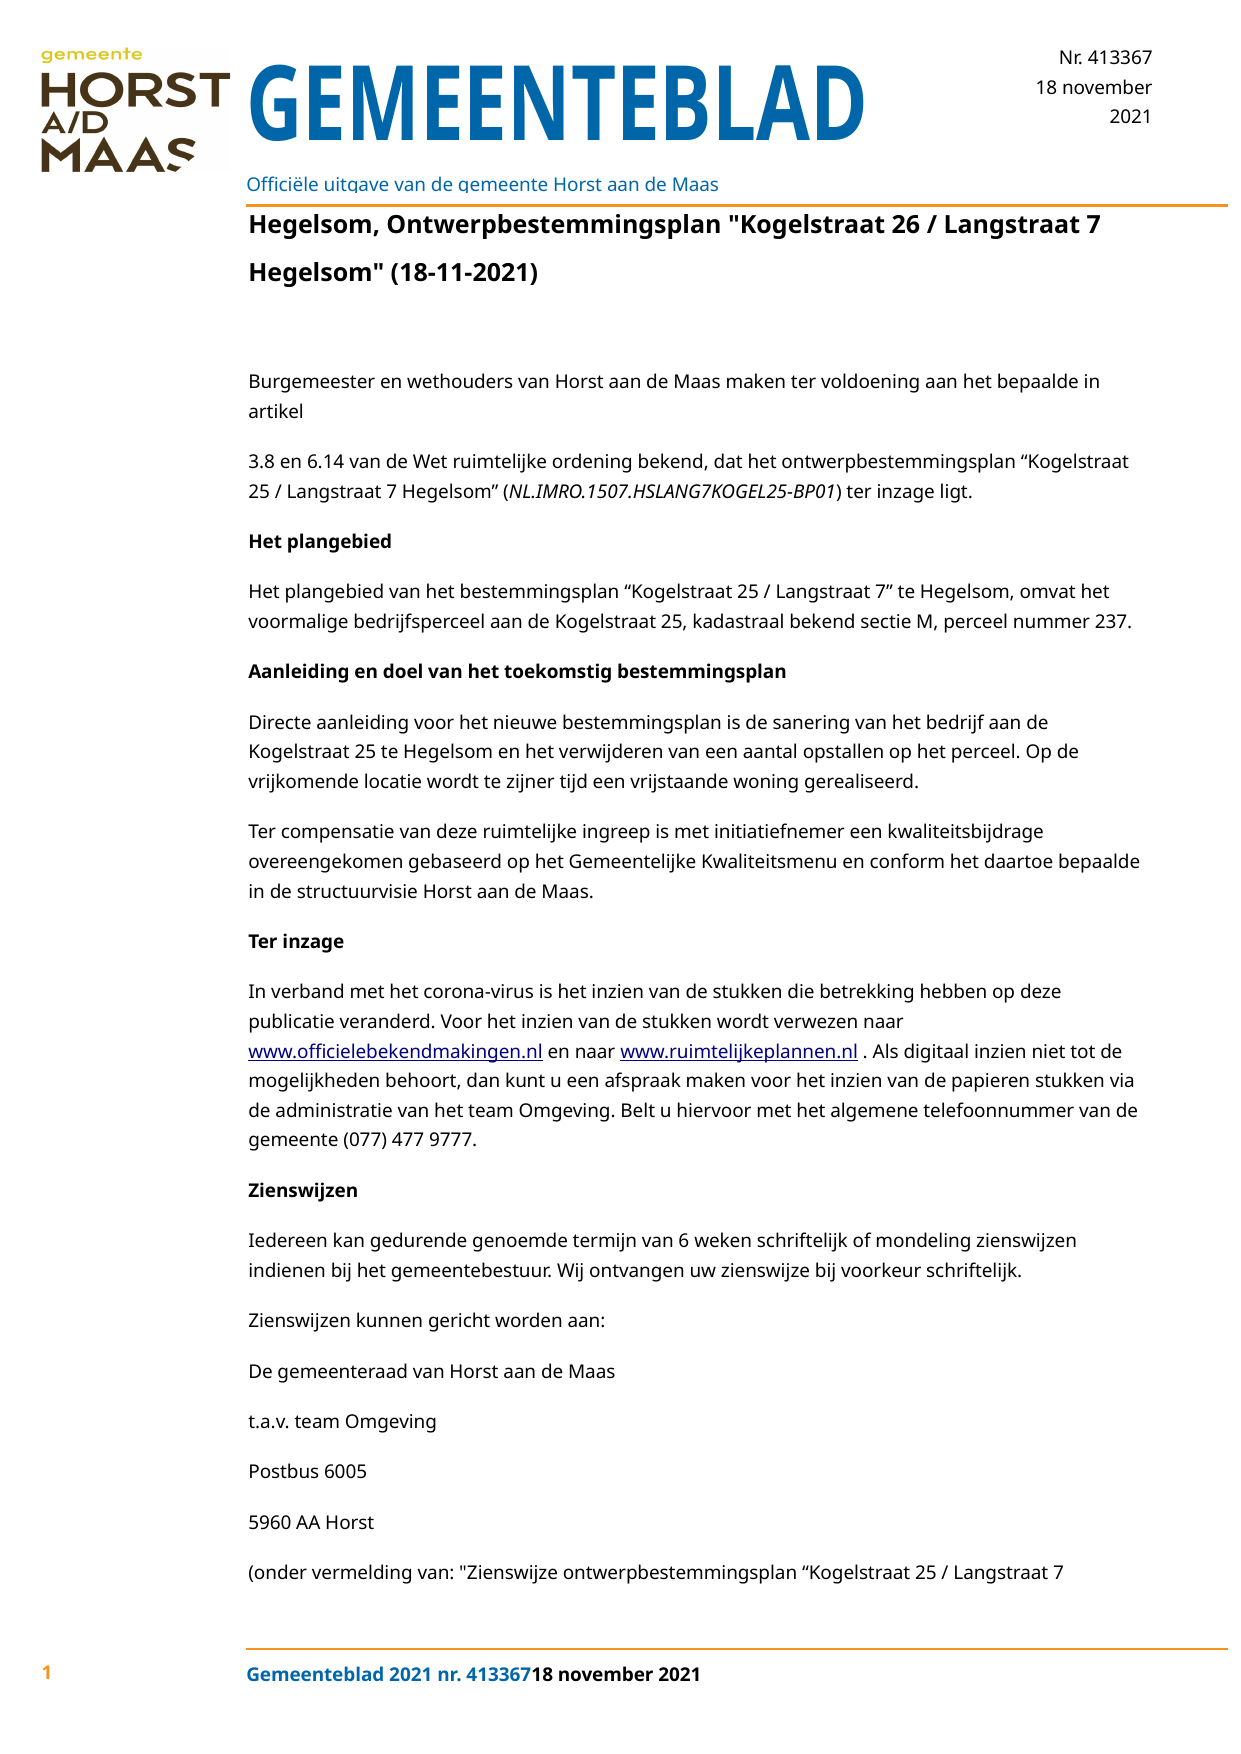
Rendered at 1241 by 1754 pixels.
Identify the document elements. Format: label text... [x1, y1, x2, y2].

text Ter compensatie van deze ruimtelijke ingreep is met initiatiefnemer een kwaliteitsbijdrage overeengekomen gebaseerd op het Gemeentelijke Kwaliteitsmenu en conform het daartoe bepaalde in de structuurvisie Horst aan de Maas. [248, 819, 1152, 904]
text Burgemeester en wethouders van Horst aan de Maas maken ter voldoening aan het bepaalde in artikel [248, 368, 1152, 424]
text Aanleiding en doel van het toekomstig bestemmingsplan [248, 659, 1152, 684]
text In verband met het corona-virus is het inzien van de stukken die betrekking hebben op deze publicatie veranderd. Voor het inzien van de stukken wordt verwezen naar www.officielebekendmakingen.nl en naar www.ruimtelijkeplannen.nl . Als digitaal inzien niet tot de mogelijkheden behoort, dan kunt u een afspraak maken voor het inzien van de papieren stukken via de administratie van het team Omgeving. Belt u hiervoor met het algemene telefoonnummer van de gemeente (077) 477 9777. [248, 979, 1152, 1152]
text Postbus 6005 [248, 1459, 1152, 1484]
text Iedereen kan gedurende genoemde termijn van 6 weken schriftelijk of mondeling zienswijzen indienen bij het gemeentebestuur. Wij ontvangen uw zienswijze bij voorkeur schriftelijk. [248, 1227, 1152, 1283]
text De gemeenteraad van Horst aan de Maas [248, 1358, 1152, 1384]
text 5960 AA Horst [248, 1509, 1152, 1535]
picture [41, 47, 231, 172]
text Hegelsom, Ontwerpbestemmingsplan "Kogelstraat 26 / Langstraat 7 Hegelsom" (18-11-2021) [248, 207, 1152, 288]
text Zienswijzen kunnen gericht worden aan: [248, 1307, 1152, 1333]
text 3.8 en 6.14 van de Wet ruimtelijke ordening bekend, dat het ontwerpbestemmingsplan “Kogelstraat 25 / Langstraat 7 Hegelsom” (NL.IMRO.1507.HSLANG7KOGEL25-BP01) ter inzage ligt. [248, 448, 1152, 504]
text t.a.v. team Omgeving [248, 1408, 1152, 1434]
text Directe aanleiding voor het nieuwe bestemmingsplan is de sanering van het bedrijf aan de Kogelstraat 25 te Hegelsom en het verwijderen van een aantal opstallen op het perceel. Op de vrijkomende locatie wordt te zijner tijd een vrijstaande woning gerealiseerd. [248, 709, 1152, 794]
text Zienswijzen [248, 1177, 1152, 1203]
text Ter inzage [248, 928, 1152, 954]
text Het plangebied [248, 528, 1152, 554]
text Het plangebied van het bestemmingsplan “Kogelstraat 25 / Langstraat 7” te Hegelsom, omvat het voormalige bedrijfsperceel aan de Kogelstraat 25, kadastraal bekend sectie M, perceel nummer 237. [248, 579, 1152, 634]
text (onder vermelding van: "Zienswijze ontwerpbestemmingsplan “Kogelstraat 25 / Langstraat 7 [248, 1559, 1152, 1585]
